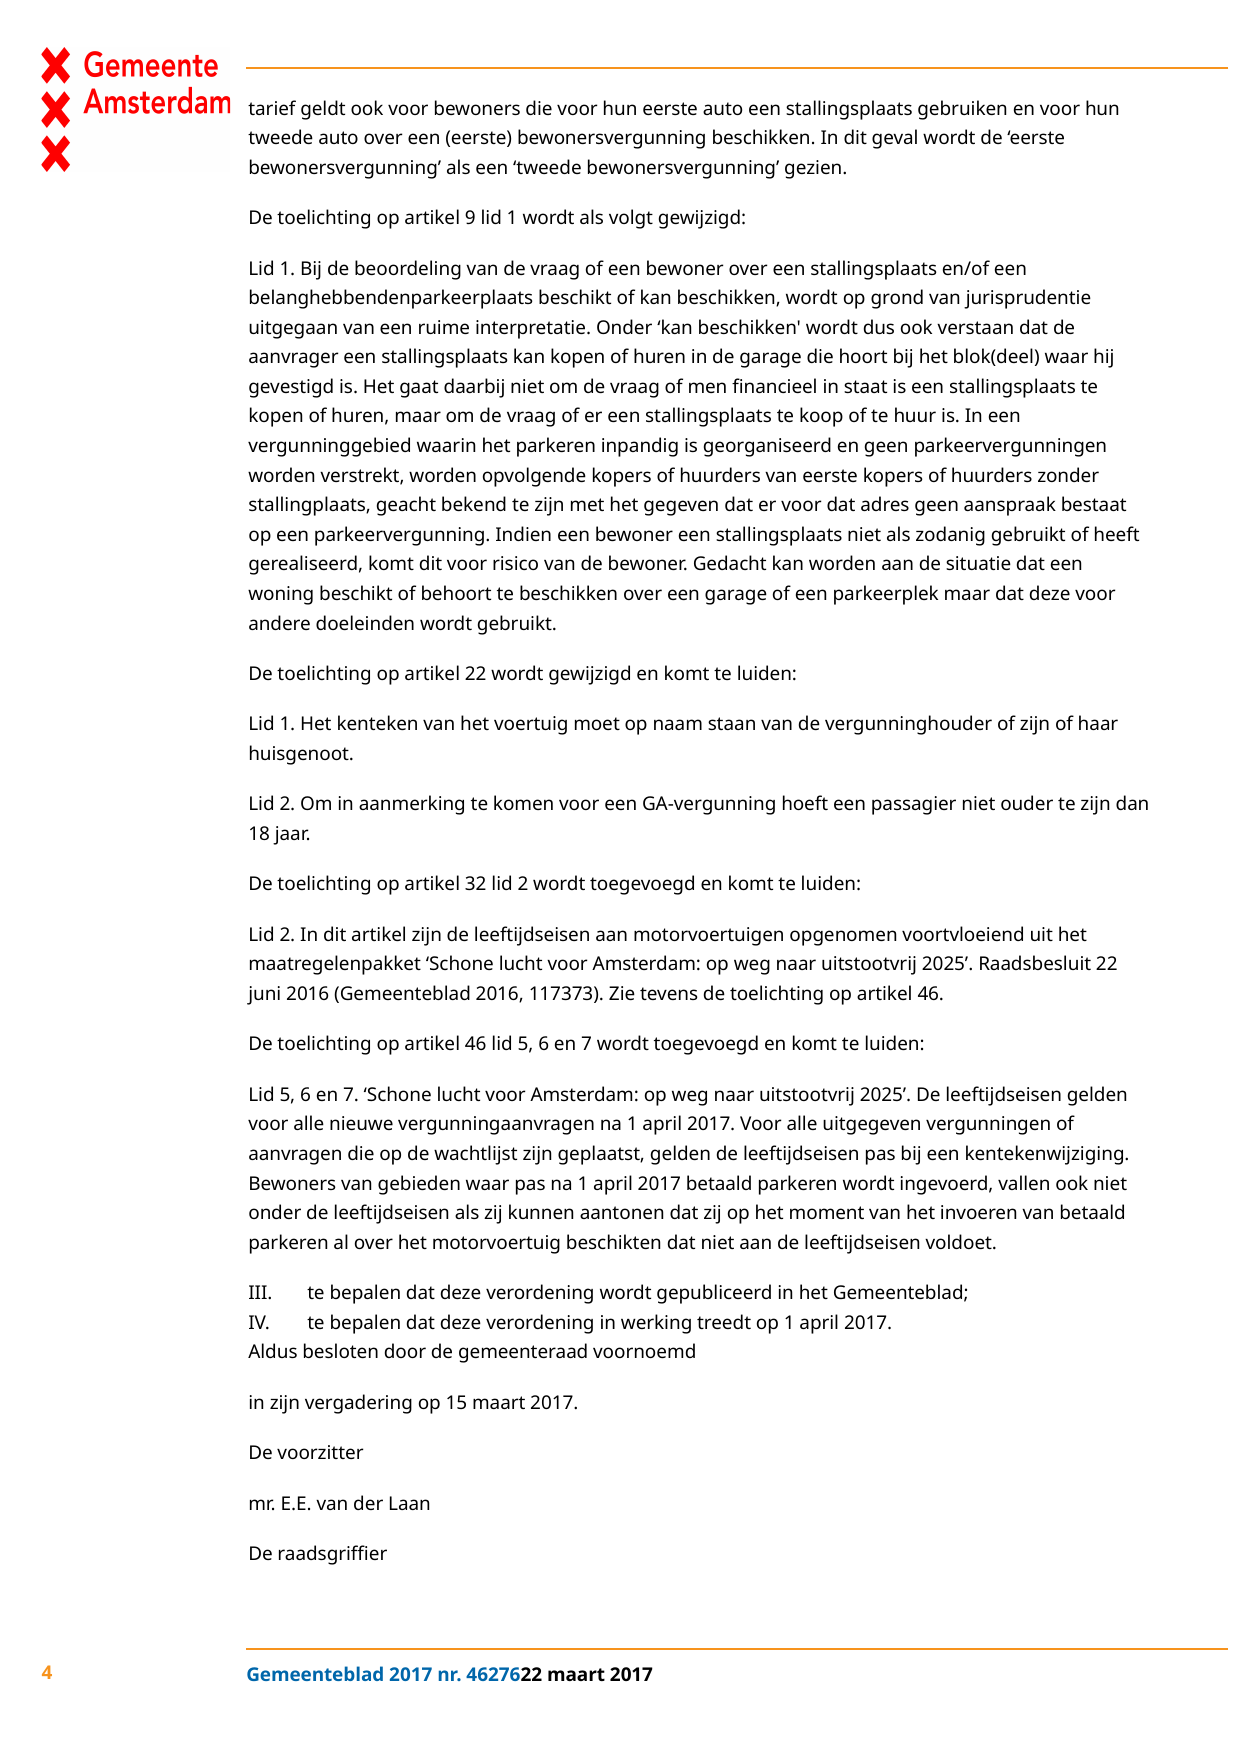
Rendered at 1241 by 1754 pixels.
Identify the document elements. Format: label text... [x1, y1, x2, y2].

list te bepalen dat deze verordening in werking treedt op 1 april 2017. [248, 1309, 1152, 1335]
text Lid 1. Het kenteken van het voertuig moet op naam staan van de vergunninghouder of zijn of haar huisgenoot. [248, 711, 1152, 766]
text Lid 5, 6 en 7. ‘Schone lucht voor Amsterdam: op weg naar uitstootvrij 2025’. De leeftijdseisen gelden voor alle nieuwe vergunningaanvragen na 1 april 2017. Voor alle uitgegeven vergunningen of aanvragen die op de wachtlijst zijn geplaatst, gelden de leeftijdseisen pas bij een kentekenwijziging. Bewoners van gebieden waar pas na 1 april 2017 betaald parkeren wordt ingevoerd, vallen ook niet onder de leeftijdseisen als zij kunnen aantonen dat zij op het moment van het invoeren van betaald parkeren al over het motorvoertuig beschikten dat niet aan de leeftijdseisen voldoet. [248, 1081, 1152, 1255]
text Lid 2. In dit artikel zijn de leeftijdseisen aan motorvoertuigen opgenomen voortvloeiend uit het maatregelenpakket ‘Schone lucht voor Amsterdam: op weg naar uitstootvrij 2025’. Raadsbesluit 22 juni 2016 (Gemeenteblad 2016, 117373). Zie tevens de toelichting op artikel 46. [248, 921, 1152, 1006]
text De voorzitter [248, 1439, 1152, 1465]
text Aldus besloten door de gemeenteraad voornoemd [248, 1338, 1152, 1364]
text De toelichting op artikel 32 lid 2 wordt toegevoegd en komt te luiden: [248, 871, 1152, 896]
text in zijn vergadering op 15 maart 2017. [248, 1389, 1152, 1415]
list te bepalen dat deze verordening wordt gepubliceerd in het Gemeenteblad; [248, 1279, 1152, 1305]
text tarief geldt ook voor bewoners die voor hun eerste auto een stallingsplaats gebruiken en voor hun tweede auto over een (eerste) bewonersvergunning beschikken. In dit geval wordt de ‘eerste bewonersvergunning’ als een ‘tweede bewonersvergunning’ gezien. [248, 95, 1152, 180]
text Lid 2. Om in aanmerking te komen voor een GA-vergunning hoeft een passagier niet ouder te zijn dan 18 jaar. [248, 791, 1152, 846]
text mr. E.E. van der Laan [248, 1490, 1152, 1516]
text De raadsgriffier [248, 1540, 1152, 1566]
text De toelichting op artikel 9 lid 1 wordt als volgt gewijzigd: [248, 204, 1152, 230]
text Lid 1. Bij de beoordeling van de vraag of een bewoner over een stallingsplaats en/of een belanghebbendenparkeerplaats beschikt of kan beschikken, wordt op grond van jurisprudentie uitgegaan van een ruime interpretatie. Onder ‘kan beschikken' wordt dus ook verstaan dat de aanvrager een stallingsplaats kan kopen of huren in de garage die hoort bij het blok(deel) waar hij gevestigd is. Het gaat daarbij niet om de vraag of men financieel in staat is een stallingsplaats te kopen of huren, maar om de vraag of er een stallingsplaats te koop of te huur is. In een vergunninggebied waarin het parkeren inpandig is georganiseerd en geen parkeervergunningen worden verstrekt, worden opvolgende kopers of huurders van eerste kopers of huurders zonder stallingplaats, geacht bekend te zijn met het gegeven dat er voor dat adres geen aanspraak bestaat op een parkeervergunning. Indien een bewoner een stallingsplaats niet als zodanig gebruikt of heeft gerealiseerd, komt dit voor risico van de bewoner. Gedacht kan worden aan de situatie dat een woning beschikt of behoort te beschikken over een garage of een parkeerplek maar dat deze voor andere doeleinden wordt gebruikt. [248, 255, 1152, 636]
picture [41, 47, 231, 172]
text De toelichting op artikel 46 lid 5, 6 en 7 wordt toegevoegd en komt te luiden: [248, 1031, 1152, 1056]
text De toelichting op artikel 22 wordt gewijzigd en komt te luiden: [248, 660, 1152, 686]
